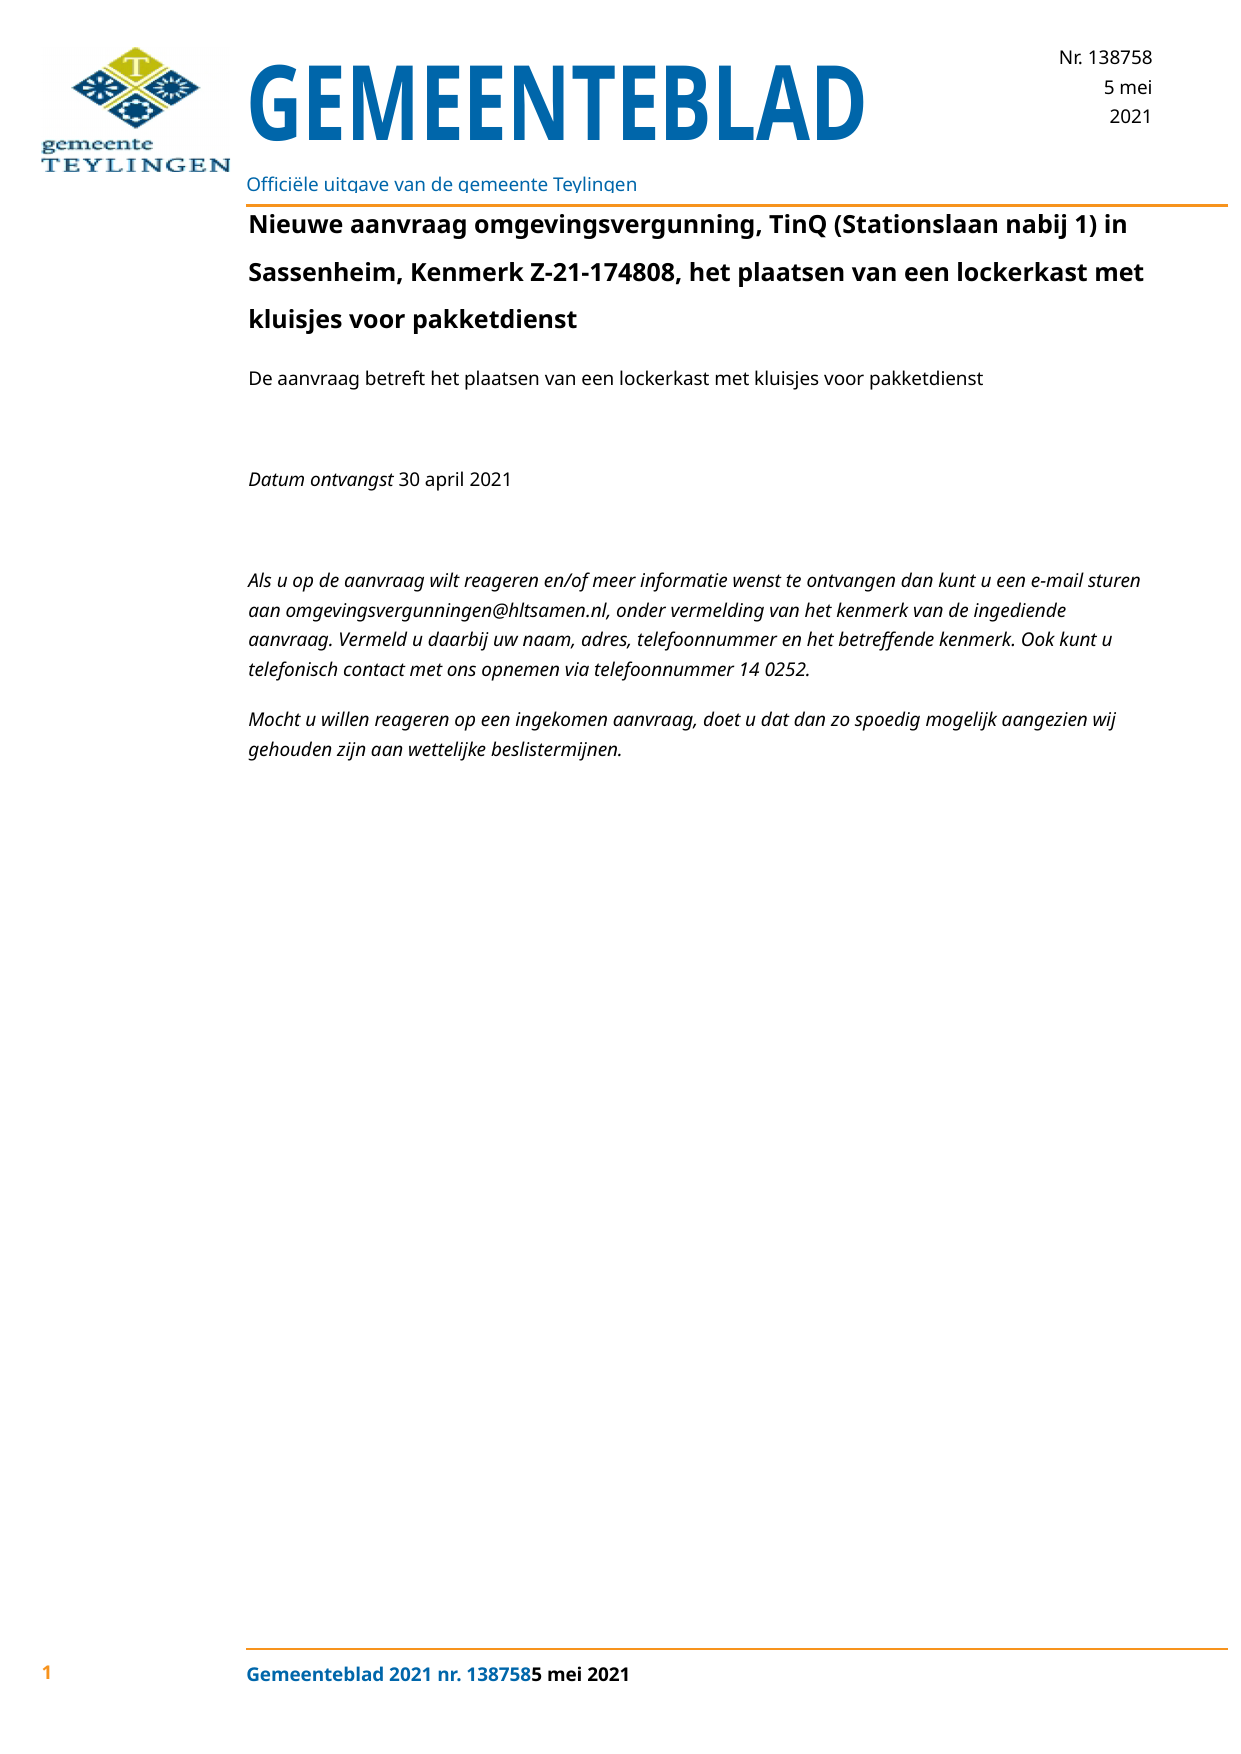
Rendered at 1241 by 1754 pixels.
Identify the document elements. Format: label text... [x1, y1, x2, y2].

text Datum ontvangst 30 april 2021 [248, 466, 1152, 492]
text De aanvraag betreft het plaatsen van een lockerkast met kluisjes voor pakketdienst [248, 366, 1152, 391]
text Als u op de aanvraag wilt reageren en/of meer informatie wenst te ontvangen dan kunt u een e-mail sturen aan omgevingsvergunningen@hltsamen.nl, onder vermelding van het kenmerk van de ingediende aanvraag. Vermeld u daarbij uw naam, adres, telefoonnummer en het betreffende kenmerk. Ook kunt u telefonisch contact met ons opnemen via telefoonnummer 14 0252. [248, 567, 1152, 682]
text Nieuwe aanvraag omgevingsvergunning, TinQ (Stationslaan nabij 1) in Sassenheim, Kenmerk Z-21-174808, het plaatsen van een lockerkast met kluisjes voor pakketdienst [248, 207, 1152, 336]
picture [41, 47, 231, 172]
text Mocht u willen reageren op een ingekomen aanvraag, doet u dat dan zo spoedig mogelijk aangezien wij gehouden zijn aan wettelijke beslistermijnen. [248, 706, 1152, 762]
